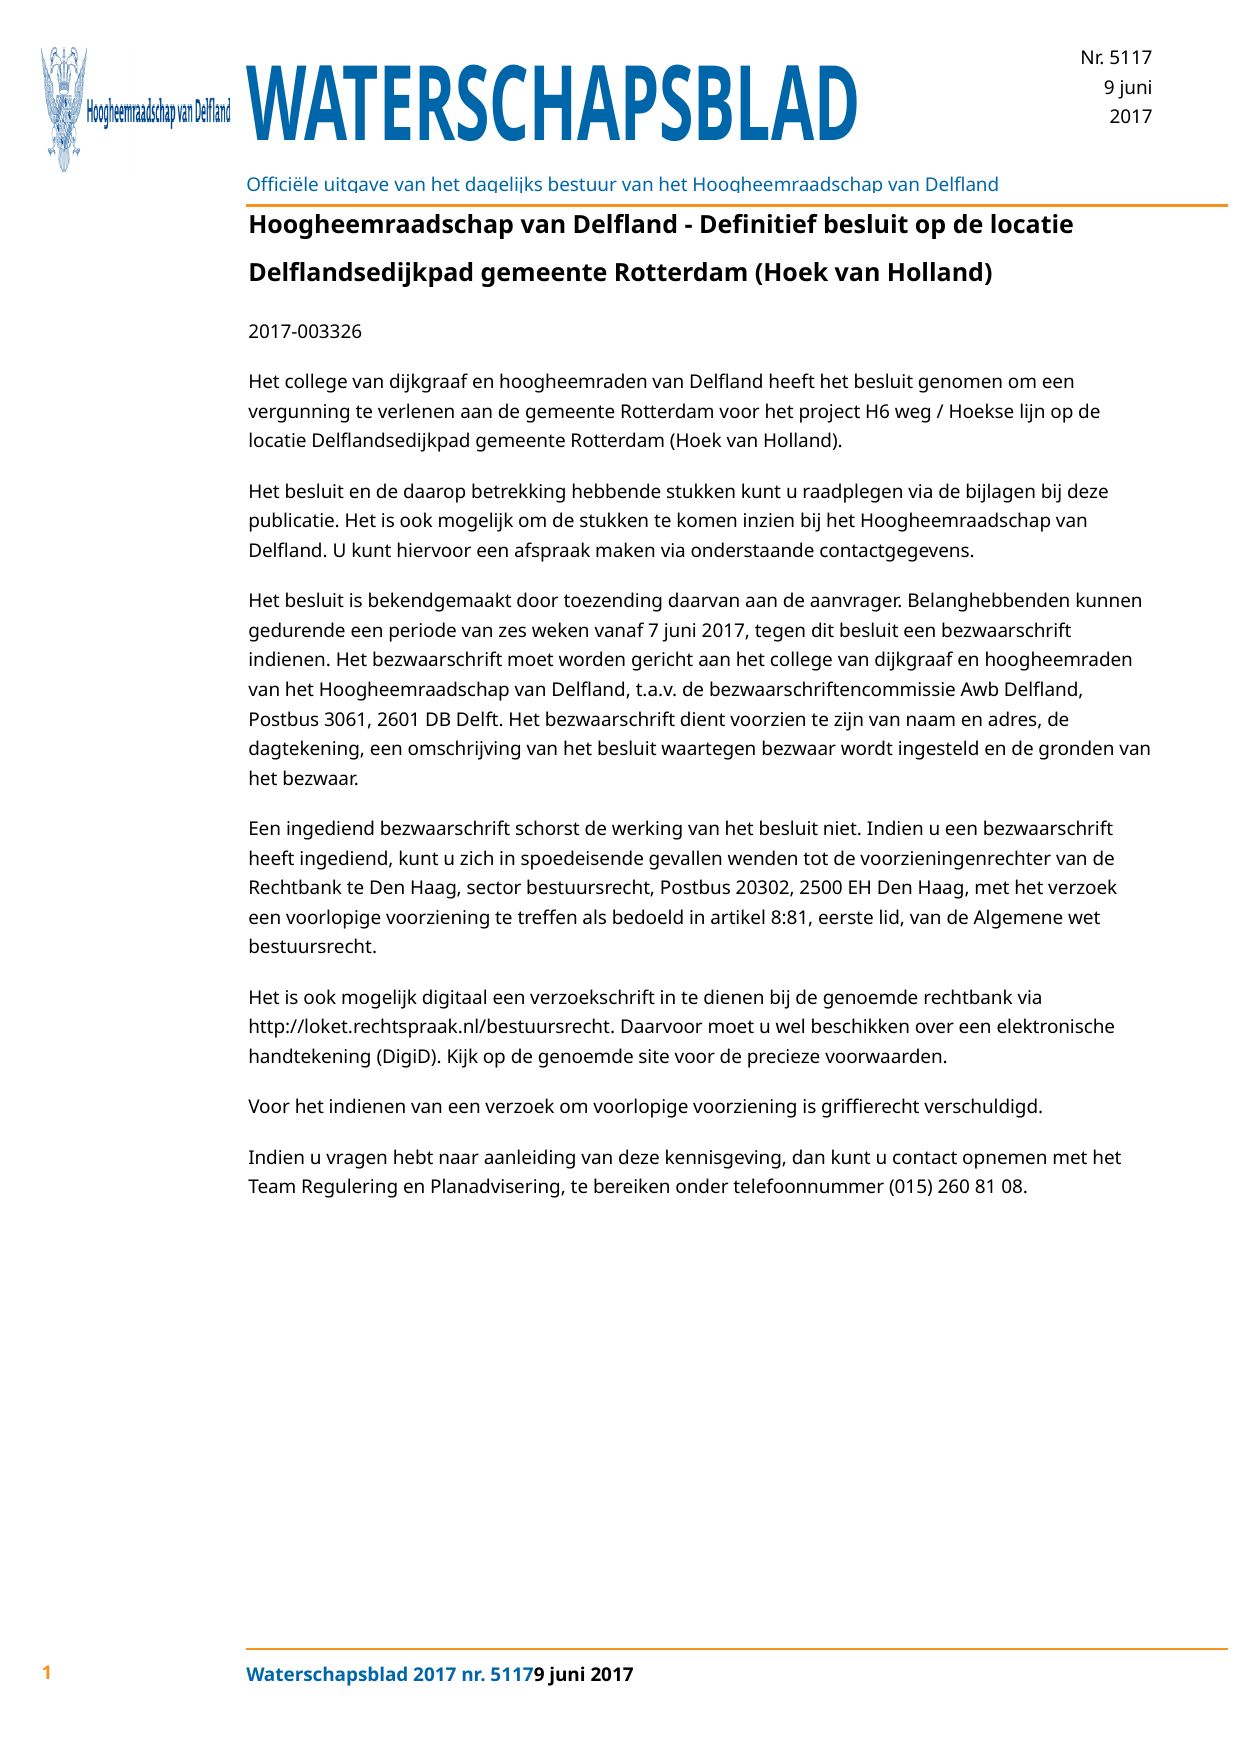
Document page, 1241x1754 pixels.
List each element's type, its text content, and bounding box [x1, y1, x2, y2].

text 2017-003326 [248, 318, 1152, 344]
text Hoogheemraadschap van Delfland - Definitief besluit op de locatie Delflandsedijkpad gemeente Rotterdam (Hoek van Holland) [248, 207, 1152, 288]
text Het besluit en de daarop betrekking hebbende stukken kunt u raadplegen via de bijlagen bij deze publicatie. Het is ook mogelijk om de stukken te komen inzien bij het Hoogheemraadschap van Delfland. U kunt hiervoor een afspraak maken via onderstaande contactgegevens. [248, 478, 1152, 563]
text Het besluit is bekendgemaakt door toezending daarvan aan de aanvrager. Belanghebbenden kunnen gedurende een periode van zes weken vanaf 7 juni 2017, tegen dit besluit een bezwaarschrift indienen. Het bezwaarschrift moet worden gericht aan het college van dijkgraaf en hoogheemraden van het Hoogheemraadschap van Delfland, t.a.v. de bezwaarschriftencommissie Awb Delfland, Postbus 3061, 2601 DB Delft. Het bezwaarschrift dient voorzien te zijn van naam en adres, de dagtekening, een omschrijving van het besluit waartegen bezwaar wordt ingesteld en de gronden van het bezwaar. [248, 587, 1152, 791]
text Voor het indienen van een verzoek om voorlopige voorziening is griffierecht verschuldigd. [248, 1094, 1152, 1119]
text Een ingediend bezwaarschrift schorst de werking van het besluit niet. Indien u een bezwaarschrift heeft ingediend, kunt u zich in spoedeisende gevallen wenden tot de voorzieningenrechter van de Rechtbank te Den Haag, sector bestuursrecht, Postbus 20302, 2500 EH Den Haag, met het verzoek een voorlopige voorziening te treffen als bedoeld in artikel 8:81, eerste lid, van de Algemene wet bestuursrecht. [248, 815, 1152, 959]
picture [41, 47, 231, 172]
text Het college van dijkgraaf en hoogheemraden van Delfland heeft het besluit genomen om een vergunning te verlenen aan de gemeente Rotterdam voor het project H6 weg / Hoekse lijn op de locatie Delflandsedijkpad gemeente Rotterdam (Hoek van Holland). [248, 368, 1152, 453]
text Het is ook mogelijk digitaal een verzoekschrift in te dienen bij de genoemde rechtbank via http://loket.rechtspraak.nl/bestuursrecht. Daarvoor moet u wel beschikken over een elektronische handtekening (DigiD). Kijk op de genoemde site voor de precieze voorwaarden. [248, 984, 1152, 1069]
text Indien u vragen hebt naar aanleiding van deze kennisgeving, dan kunt u contact opnemen met het Team Regulering en Planadvisering, te bereiken onder telefoonnummer (015) 260 81 08. [248, 1144, 1152, 1199]
